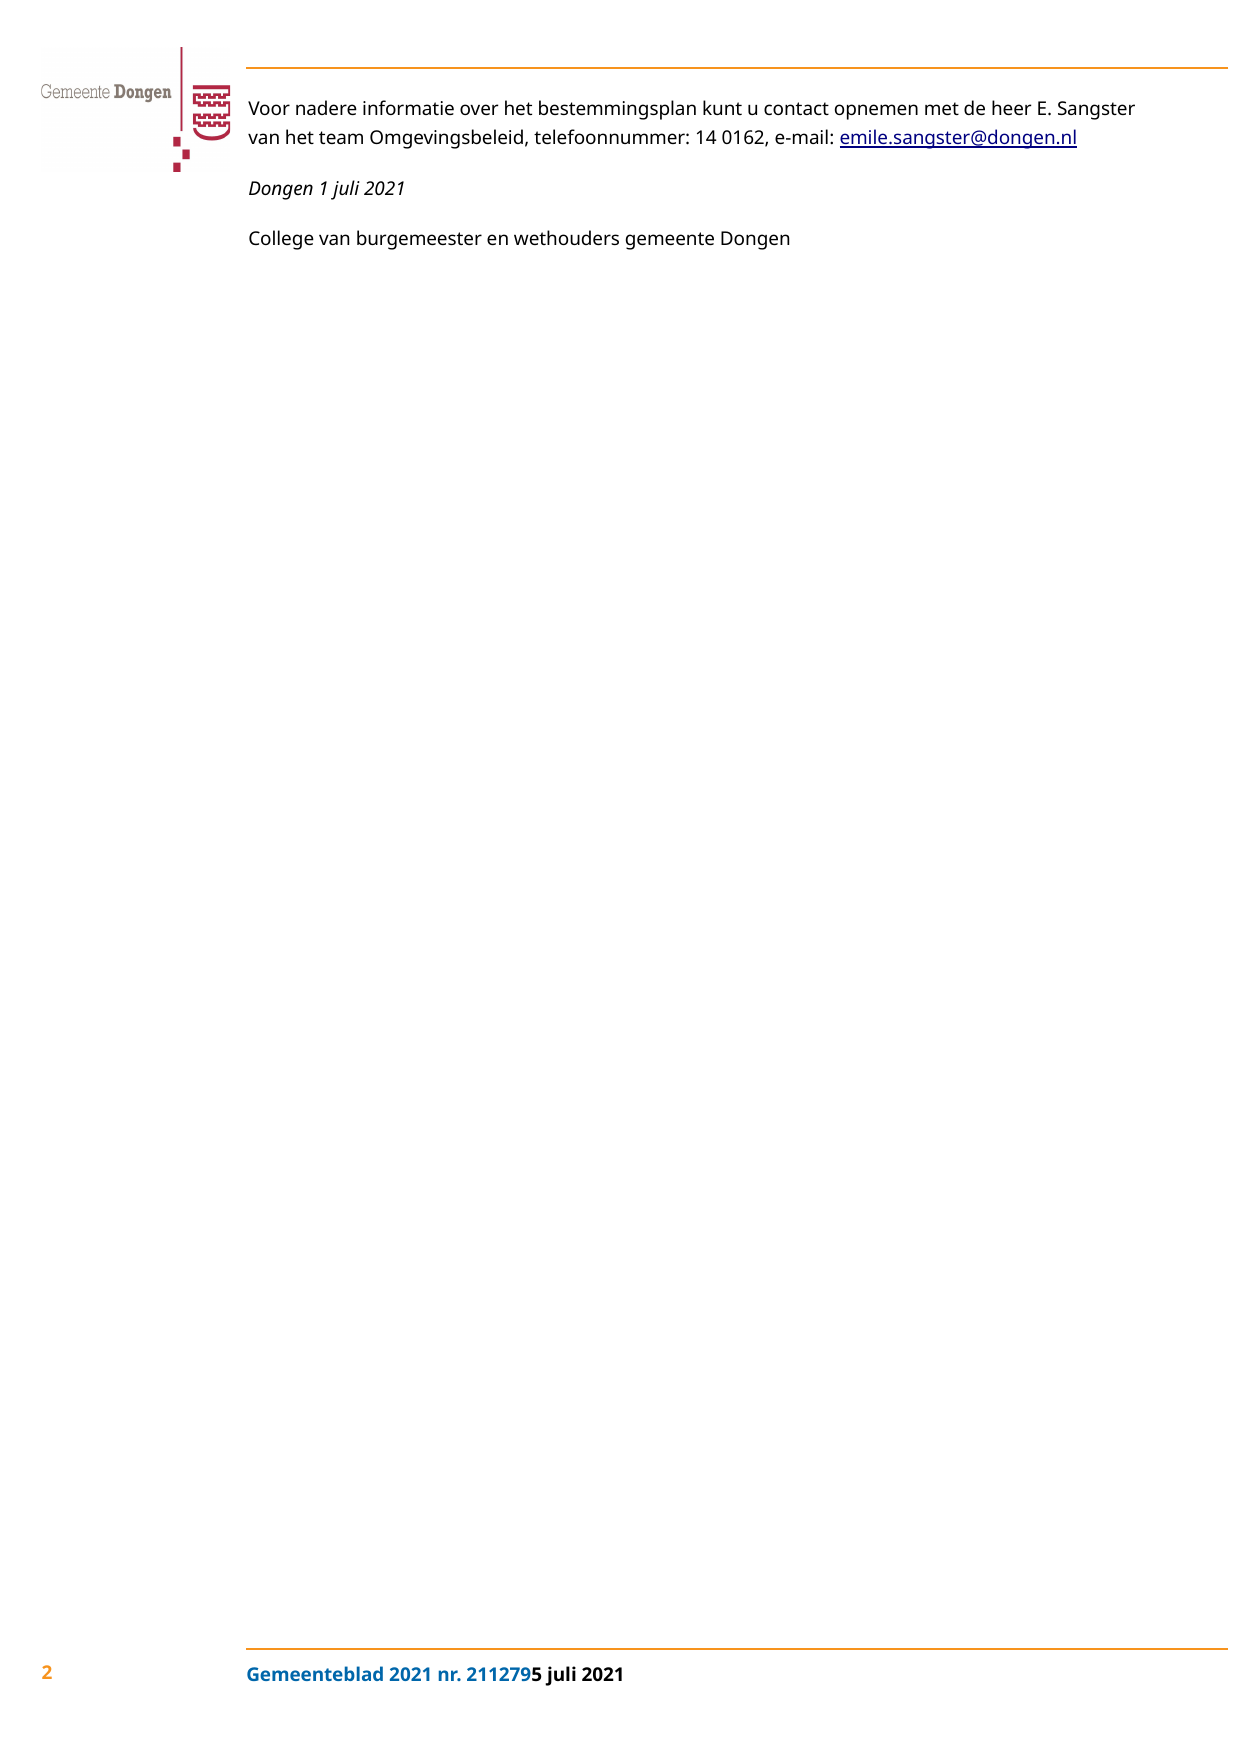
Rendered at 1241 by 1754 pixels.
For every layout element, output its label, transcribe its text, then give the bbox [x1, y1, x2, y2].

text Dongen 1 juli 2021 [248, 175, 1152, 201]
text College van burgemeester en wethouders gemeente Dongen [248, 225, 1152, 251]
picture [41, 47, 231, 172]
text Voor nadere informatie over het bestemmingsplan kunt u contact opnemen met de heer E. Sangster van het team Omgevingsbeleid, telefoonnummer: 14 0162, e-mail: emile.sangster@dongen.nl [248, 95, 1152, 150]
